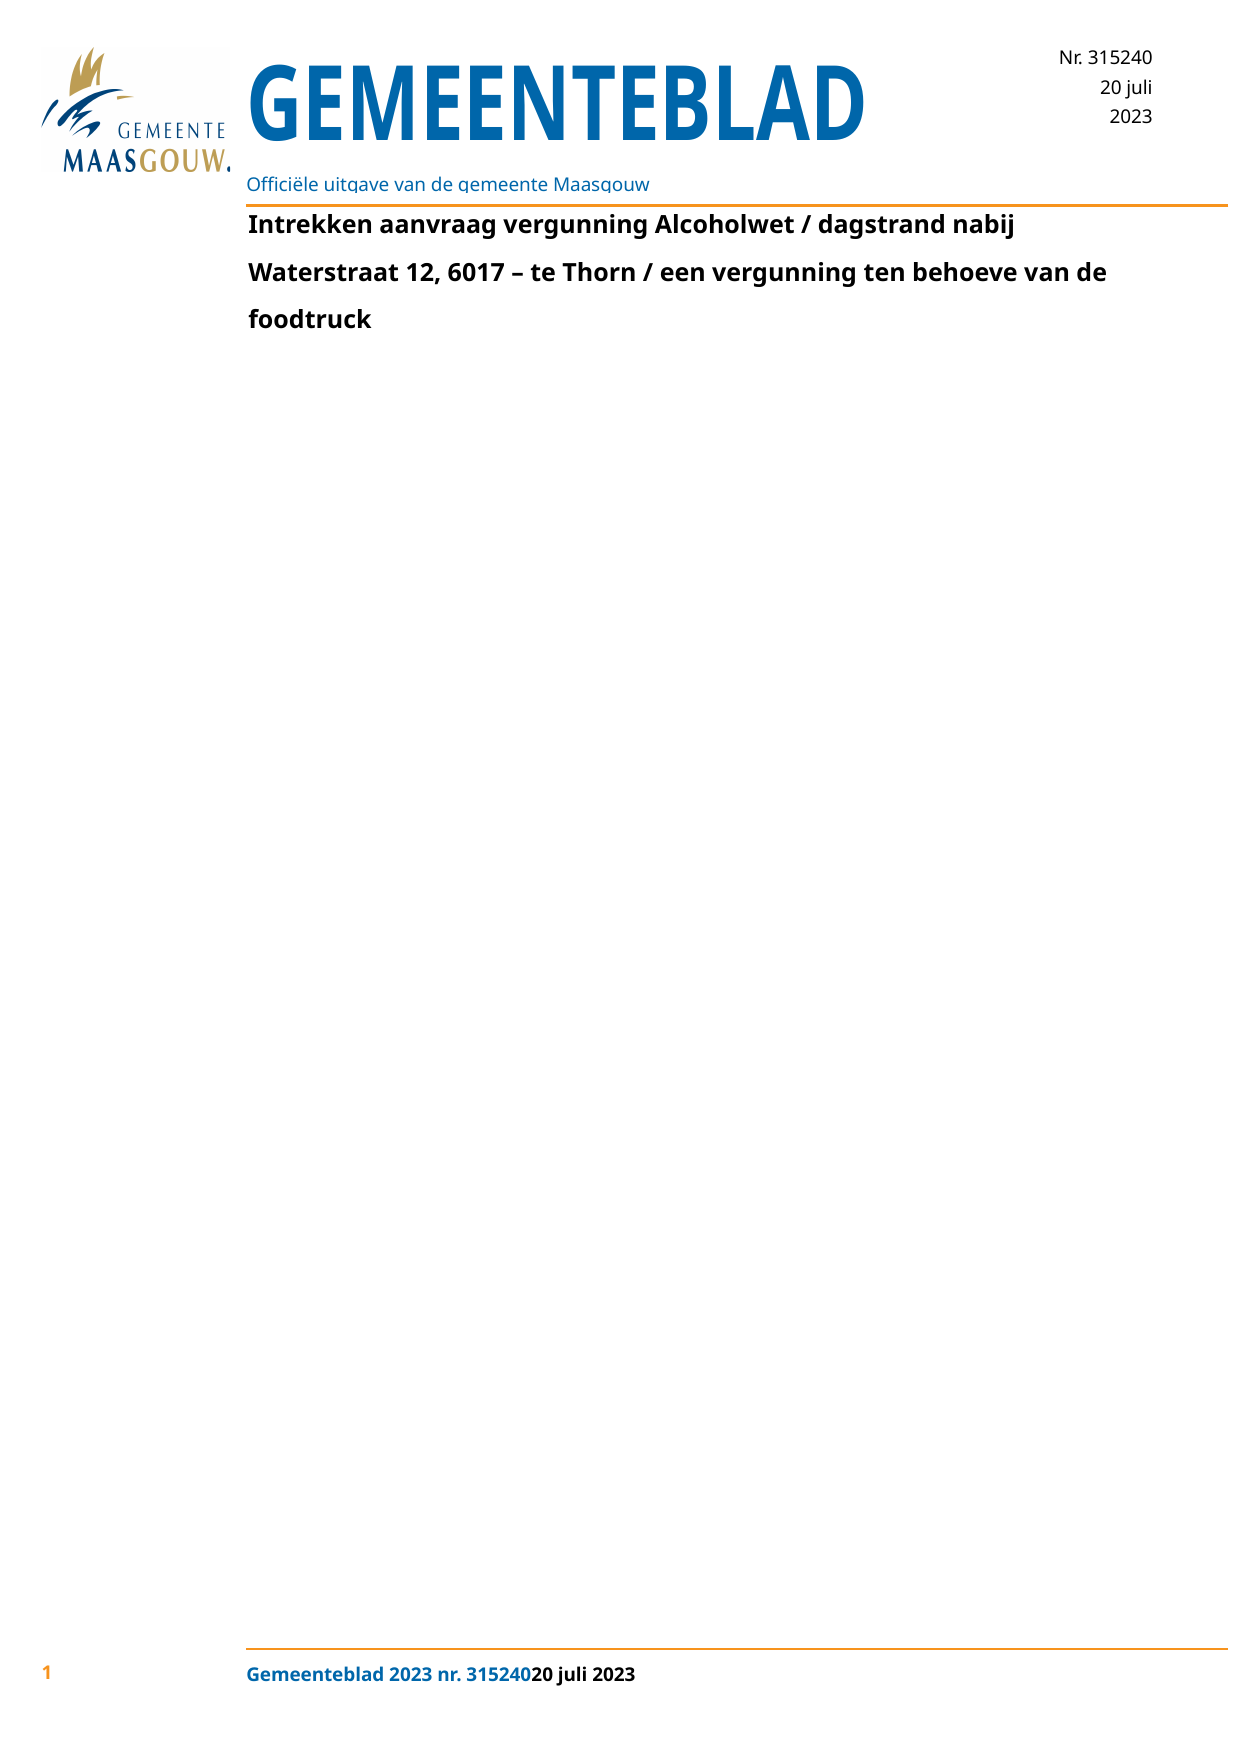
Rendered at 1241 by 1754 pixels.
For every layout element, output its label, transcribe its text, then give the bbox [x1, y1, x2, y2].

text Intrekken aanvraag vergunning Alcoholwet / dagstrand nabij Waterstraat 12, 6017 – te Thorn / een vergunning ten behoeve van de foodtruck [248, 207, 1152, 336]
picture [41, 47, 231, 172]
